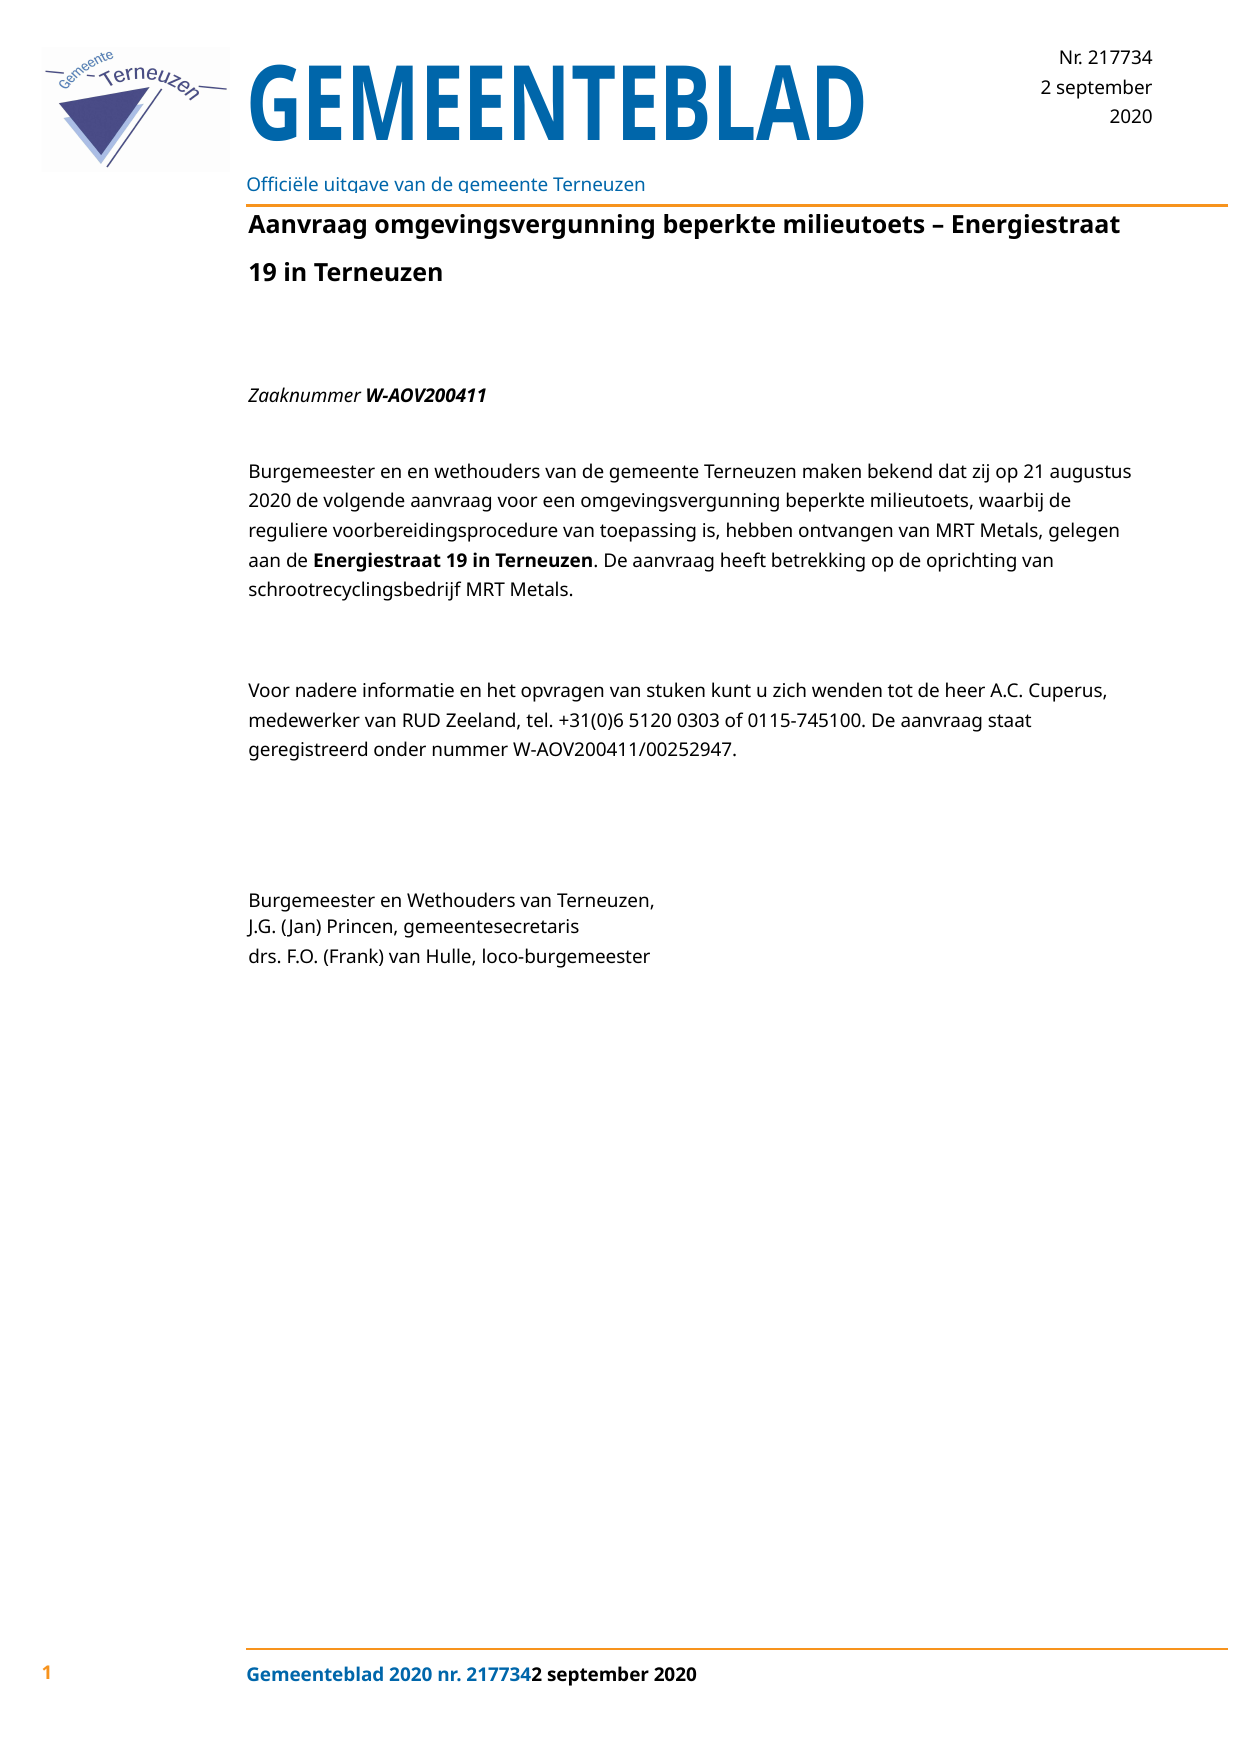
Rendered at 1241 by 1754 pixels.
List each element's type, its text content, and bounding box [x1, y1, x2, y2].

text Zaaknummer W-AOV200411 [248, 382, 1152, 408]
table_cell [700, 1020, 1152, 1046]
table_cell [248, 969, 700, 994]
table_cell [700, 914, 1152, 969]
text Aanvraag omgevingsvergunning beperkte milieutoets – Energiestraat 19 in Terneuzen [248, 207, 1152, 288]
table_cell [700, 969, 1152, 994]
picture [41, 47, 231, 172]
table_cell [248, 995, 1152, 1020]
table_cell [248, 1020, 700, 1046]
table_header Burgemeester en Wethouders van Terneuzen, [248, 888, 1152, 913]
text Voor nadere informatie en het opvragen van stuken kunt u zich wenden tot de heer A.C. Cuperus, medewerker van RUD Zeeland, tel. +31(0)6 5120 0303 of 0115-745100. De aanvraag staat geregistreerd onder nummer W-AOV200411/00252947. [248, 677, 1152, 762]
text Burgemeester en en wethouders van de gemeente Terneuzen maken bekend dat zij op 21 augustus 2020 de volgende aanvraag voor een omgevingsvergunning beperkte milieutoets, waarbij de reguliere voorbereidingsprocedure van toepassing is, hebben ontvangen van MRT Metals, gelegen aan de Energiestraat 19 in Terneuzen. De aanvraag heeft betrekking op de oprichting van schrootrecyclingsbedrijf MRT Metals. [248, 458, 1152, 602]
table_cell J.G. (Jan) Princen, gemeentesecretaris drs. F.O. (Frank) van Hulle, loco-burgemeester [248, 914, 700, 969]
